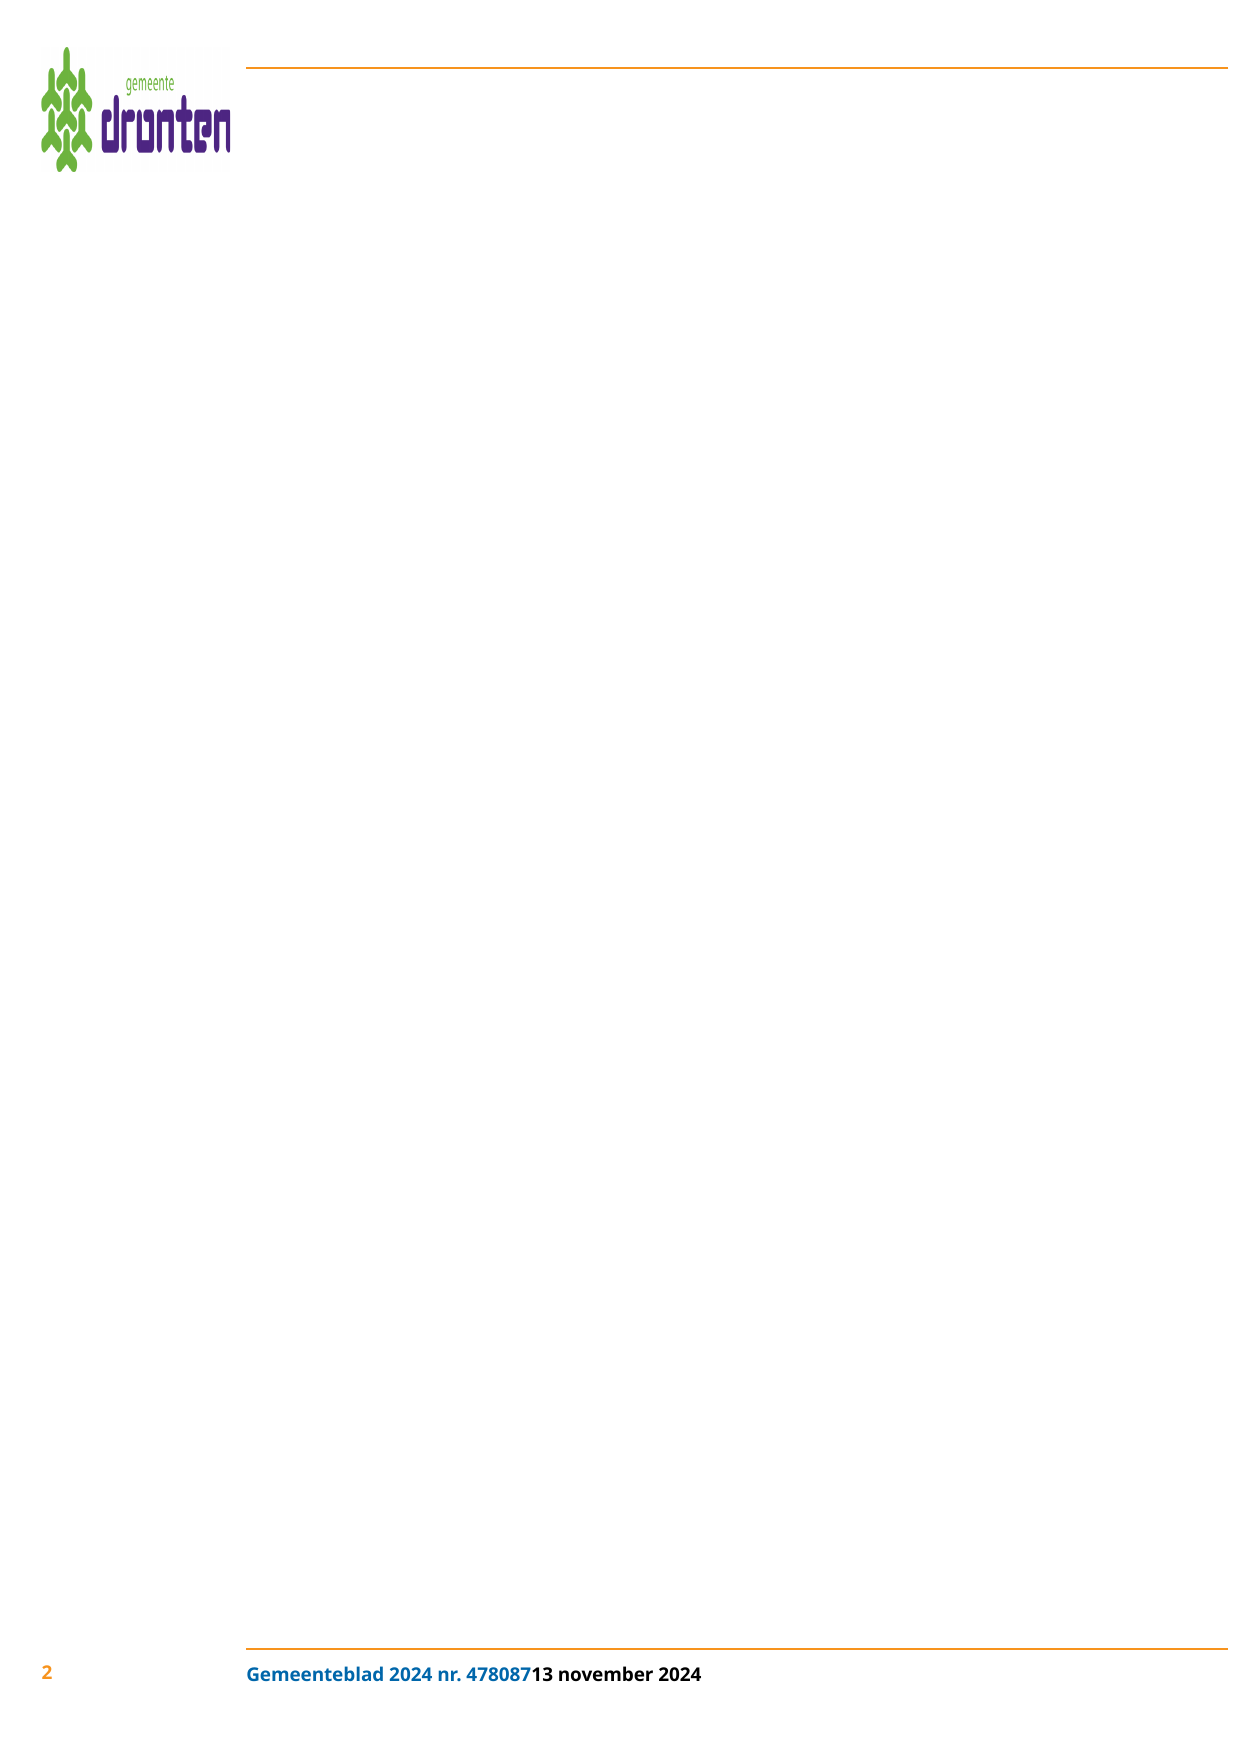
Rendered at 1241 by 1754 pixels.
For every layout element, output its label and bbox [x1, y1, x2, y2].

picture [41, 47, 231, 172]
